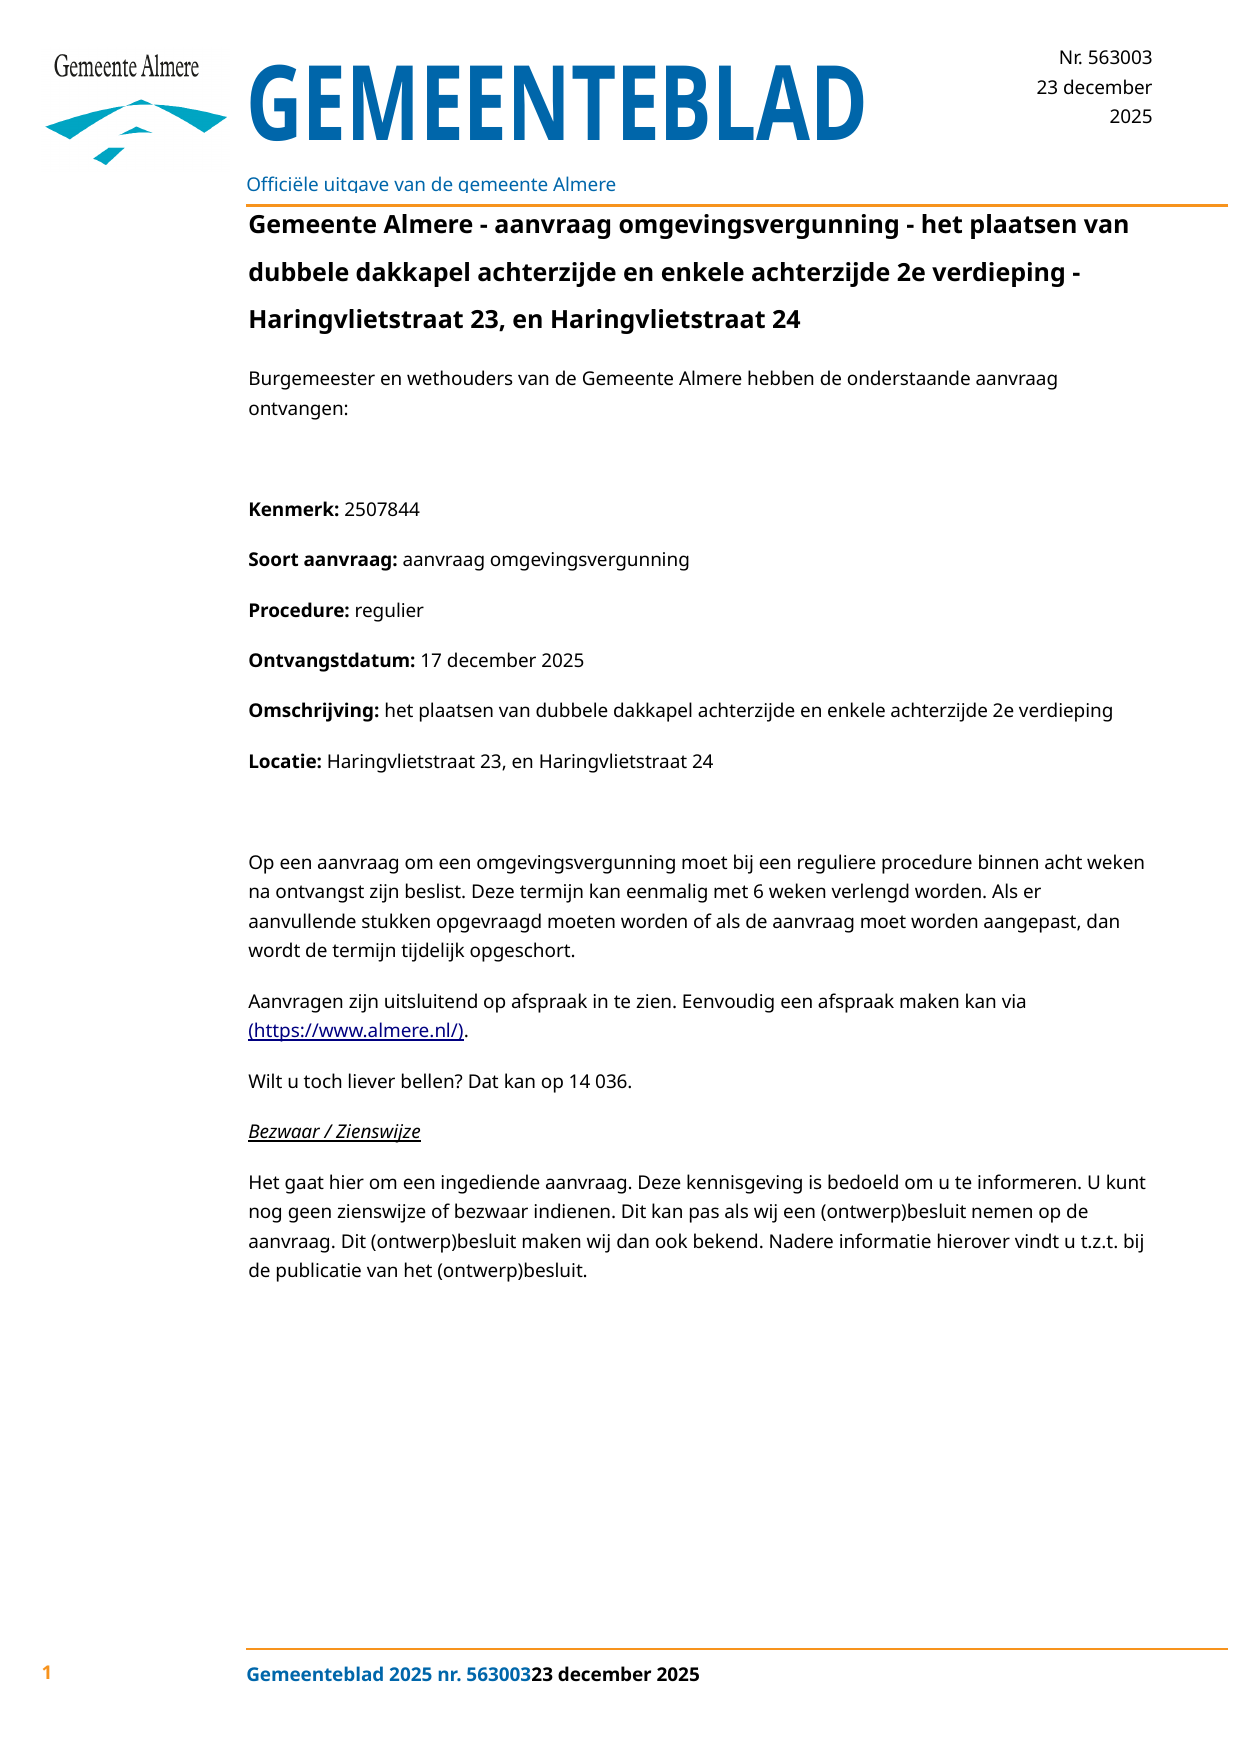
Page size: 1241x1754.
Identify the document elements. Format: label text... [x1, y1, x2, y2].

text Kenmerk: 2507844 [248, 496, 1152, 522]
text Op een aanvraag om een omgevingsvergunning moet bij een reguliere procedure binnen acht weken na ontvangst zijn beslist. Deze termijn kan eenmalig met 6 weken verlengd worden. Als er aanvullende stukken opgevraagd moeten worden of als de aanvraag moet worden aangepast, dan wordt de termijn tijdelijk opgeschort. [248, 849, 1152, 963]
text Procedure: regulier [248, 597, 1152, 622]
text Aanvragen zijn uitsluitend op afspraak in te zien. Eenvoudig een afspraak maken kan via (https://www.almere.nl/). [248, 988, 1152, 1043]
text Het gaat hier om een ingediende aanvraag. Deze kennisgeving is bedoeld om u te informeren. U kunt nog geen zienswijze of bezwaar indienen. Dit kan pas als wij een (ontwerp)besluit nemen op de aanvraag. Dit (ontwerp)besluit maken wij dan ook bekend. Nadere informatie hierover vindt u t.z.t. bij de publicatie van het (ontwerp)besluit. [248, 1169, 1152, 1283]
text Soort aanvraag: aanvraag omgevingsvergunning [248, 546, 1152, 572]
text Burgemeester en wethouders van de Gemeente Almere hebben de onderstaande aanvraag ontvangen: [248, 366, 1152, 421]
text Ontvangstdatum: 17 december 2025 [248, 647, 1152, 673]
text Bezwaar / Zienswijze [248, 1118, 1152, 1144]
picture [41, 47, 231, 172]
text Locatie: Haringvlietstraat 23, en Haringvlietstraat 24 [248, 748, 1152, 774]
text Gemeente Almere - aanvraag omgevingsvergunning - het plaatsen van dubbele dakkapel achterzijde en enkele achterzijde 2e verdieping - Haringvlietstraat 23, en Haringvlietstraat 24 [248, 207, 1152, 336]
text Omschrijving: het plaatsen van dubbele dakkapel achterzijde en enkele achterzijde 2e verdieping [248, 698, 1152, 723]
text Wilt u toch liever bellen? Dat kan op 14 036. [248, 1068, 1152, 1094]
